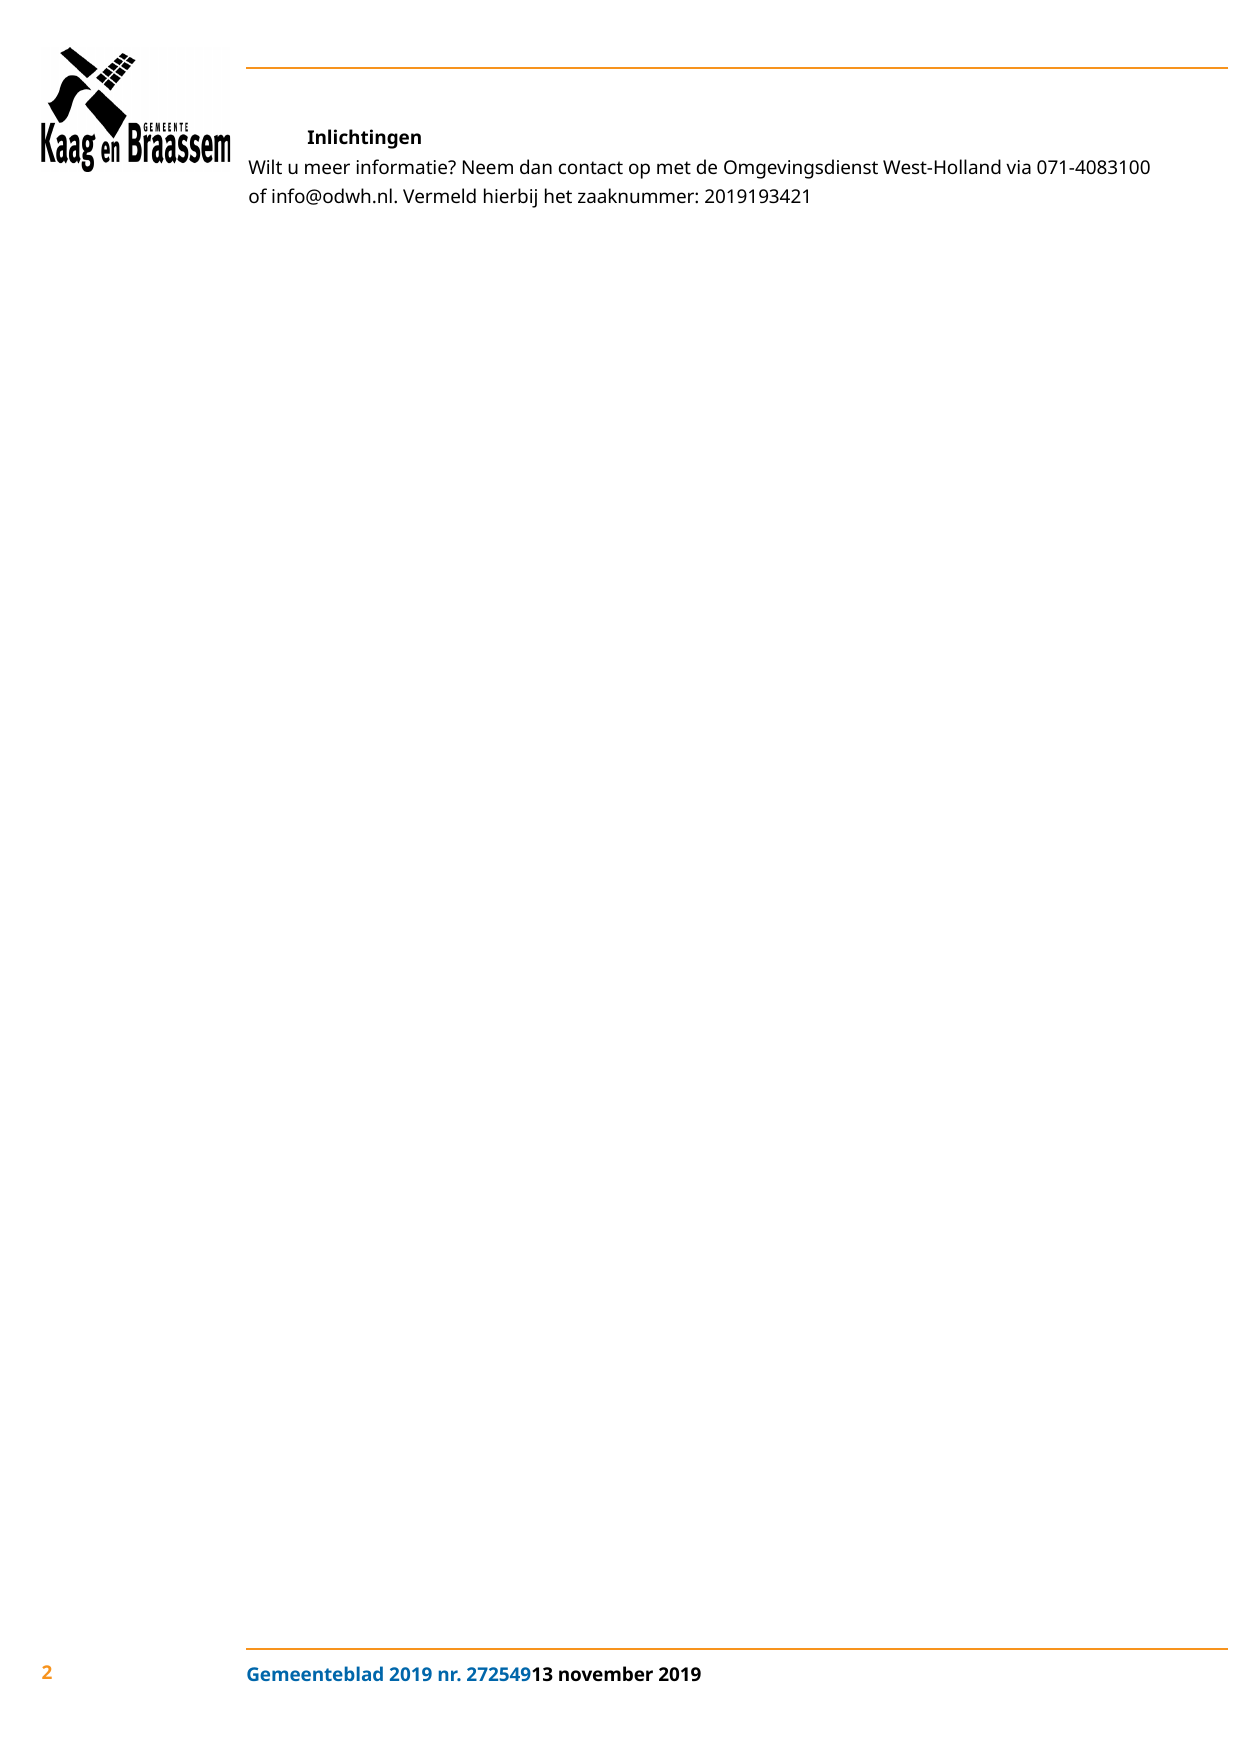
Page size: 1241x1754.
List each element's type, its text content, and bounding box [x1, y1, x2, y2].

list Inlichtingen [248, 124, 1152, 150]
picture [41, 47, 231, 172]
text Wilt u meer informatie? Neem dan contact op met de Omgevingsdienst West-Holland via 071-4083100 of info@odwh.nl. Vermeld hierbij het zaaknummer: 2019193421 [248, 154, 1152, 209]
